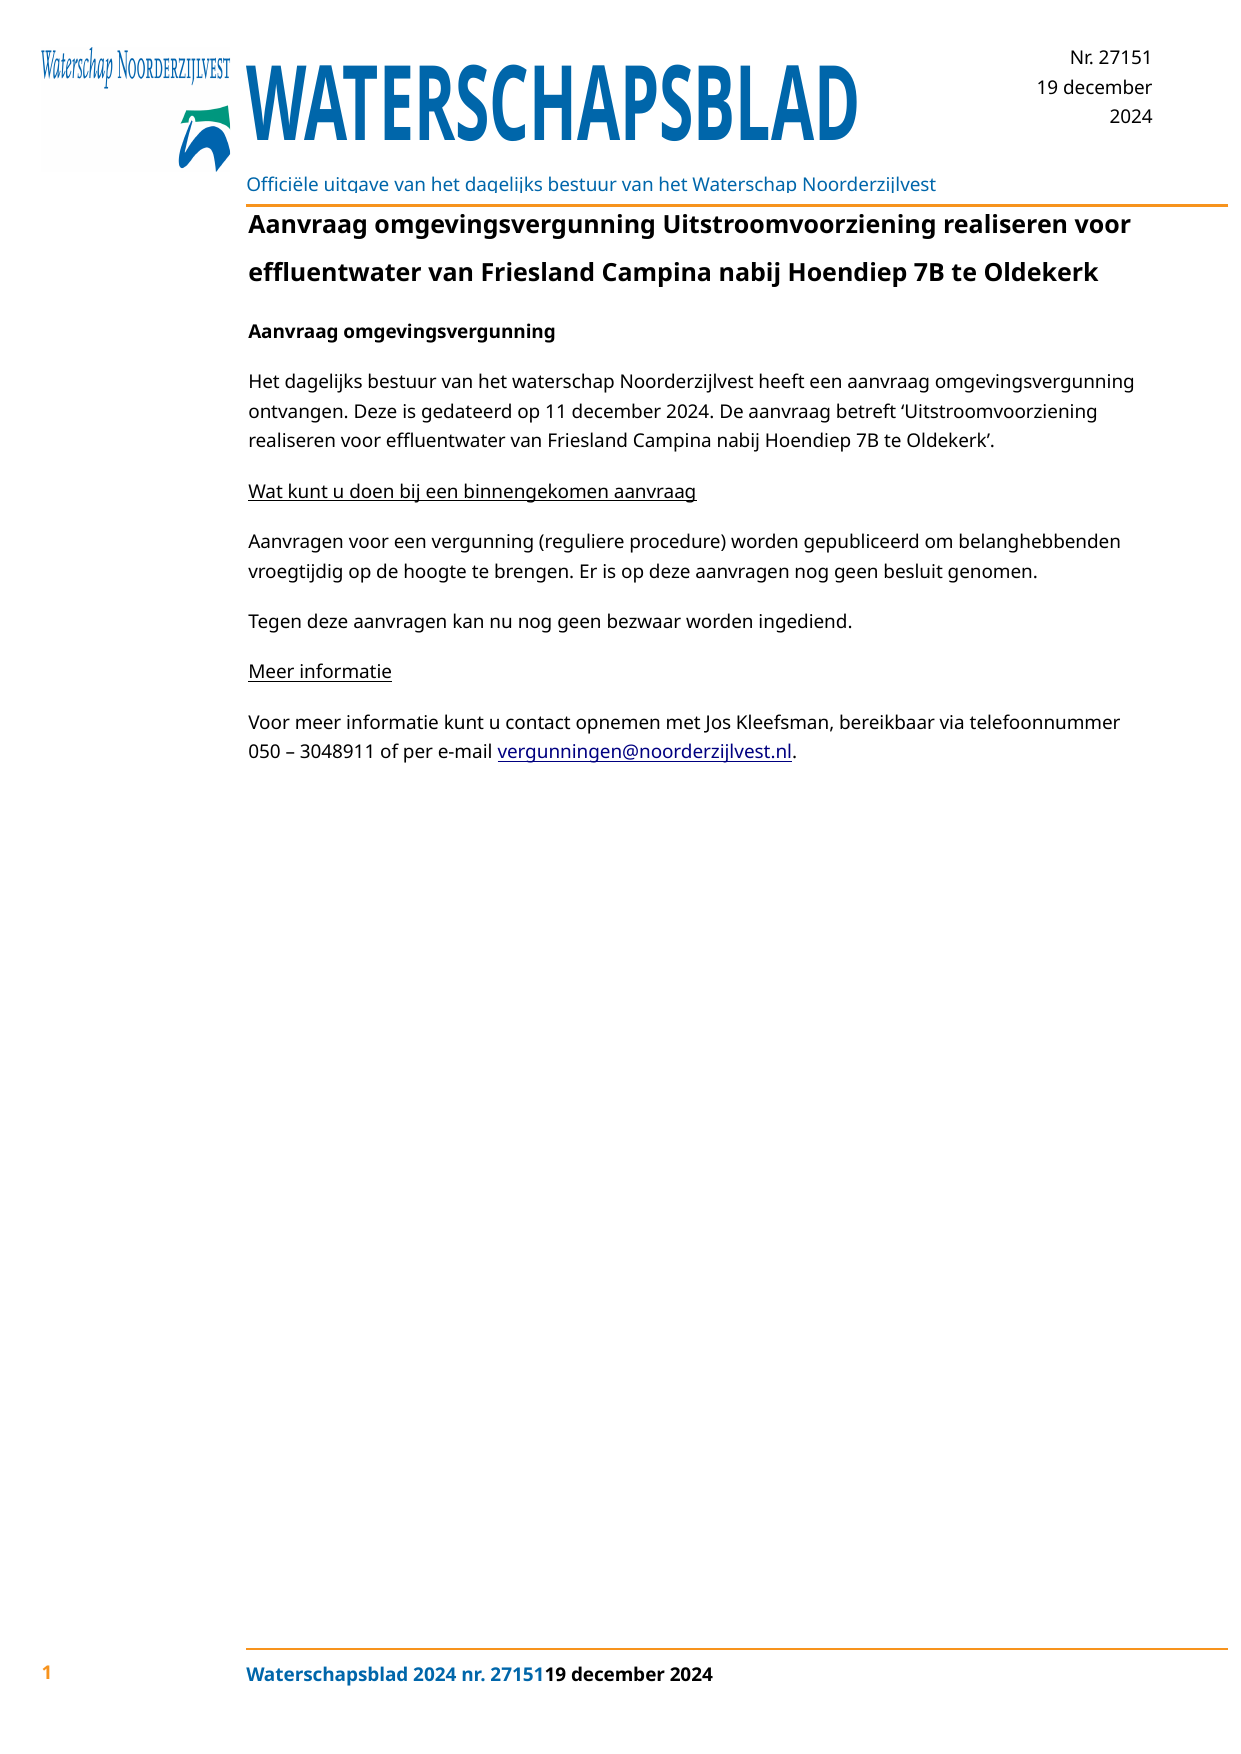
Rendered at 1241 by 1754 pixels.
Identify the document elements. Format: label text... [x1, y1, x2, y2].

text Tegen deze aanvragen kan nu nog geen bezwaar worden ingediend. [248, 608, 1152, 634]
text Het dagelijks bestuur van het waterschap Noorderzijlvest heeft een aanvraag omgevingsvergunning ontvangen. Deze is gedateerd op 11 december 2024. De aanvraag betreft ‘Uitstroomvoorziening realiseren voor effluentwater van Friesland Campina nabij Hoendiep 7B te Oldekerk’. [248, 368, 1152, 453]
picture [41, 47, 231, 172]
text Wat kunt u doen bij een binnengekomen aanvraag [248, 478, 1152, 504]
text Meer informatie [248, 659, 1152, 684]
text Aanvragen voor een vergunning (reguliere procedure) worden gepubliceerd om belanghebbenden vroegtijdig op de hoogte te brengen. Er is op deze aanvragen nog geen besluit genomen. [248, 528, 1152, 584]
text Aanvraag omgevingsvergunning [248, 318, 1152, 344]
text Voor meer informatie kunt u contact opnemen met Jos Kleefsman, bereikbaar via telefoonnummer 050 – 3048911 of per e-mail vergunningen@noorderzijlvest.nl. [248, 709, 1152, 764]
text Aanvraag omgevingsvergunning Uitstroomvoorziening realiseren voor effluentwater van Friesland Campina nabij Hoendiep 7B te Oldekerk [248, 207, 1152, 288]
